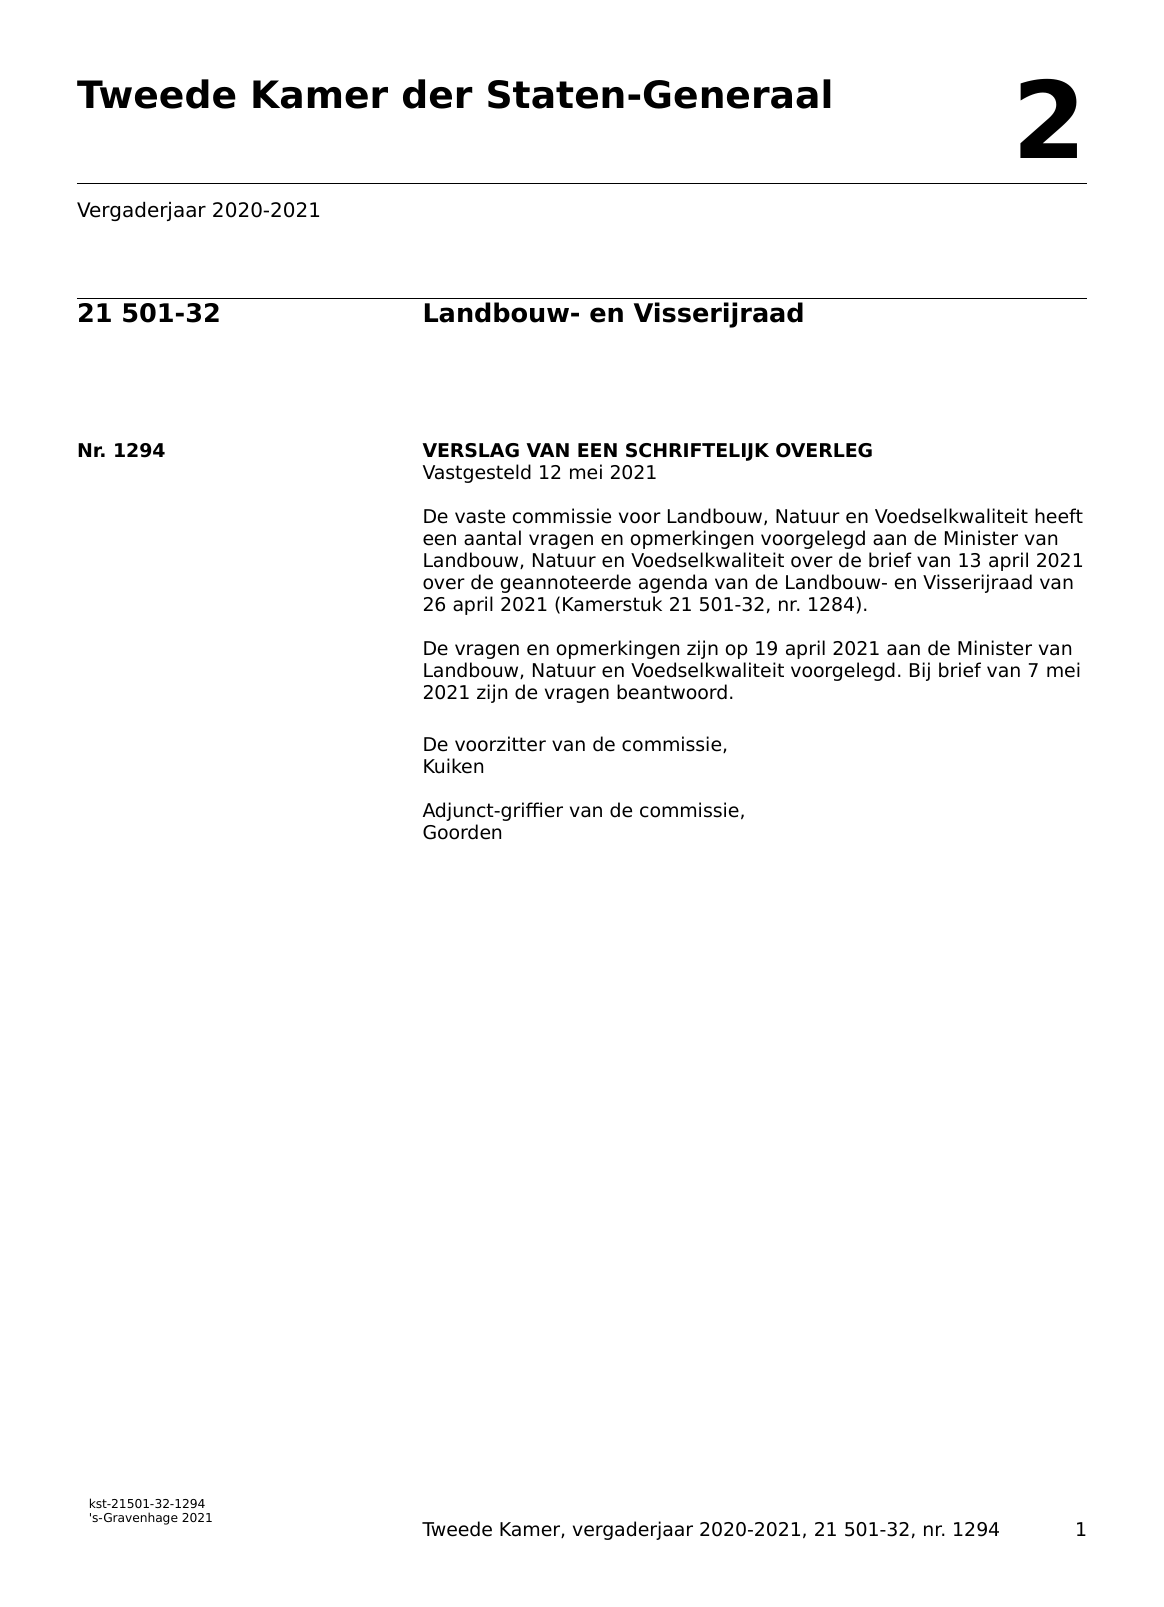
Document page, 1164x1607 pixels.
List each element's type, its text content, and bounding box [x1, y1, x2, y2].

text De voorzitter van de commissie, Kuiken [422, 734, 1087, 778]
table_cell Vergaderjaar 2020-2021 [77, 184, 1087, 298]
subtitle 21 501-32 Landbouw- en Visserijraad [77, 299, 1087, 329]
text kst-21501-32-1294 [88, 1497, 323, 1511]
subtitle Nr. 1294 VERSLAG VAN EEN SCHRIFTELIJK OVERLEG [77, 440, 1087, 462]
table_header Tweede Kamer der Staten-Generaal [77, 59, 886, 183]
text De vragen en opmerkingen zijn op 19 april 2021 aan de Minister van Landbouw, Natuur en Voedselkwaliteit voorgelegd. Bij brief van 7 mei 2021 zijn de vragen beantwoord. [422, 638, 1087, 704]
text Adjunct-griffier van de commissie, Goorden [422, 800, 1087, 844]
table_header 2 [886, 59, 1087, 183]
text 's-Gravenhage 2021 [88, 1511, 323, 1525]
text Vastgesteld 12 mei 2021 [422, 462, 1087, 484]
text De vaste commissie voor Landbouw, Natuur en Voedselkwaliteit heeft een aantal vragen en opmerkingen voorgelegd aan de Minister van Landbouw, Natuur en Voedselkwaliteit over de brief van 13 april 2021 over de geannoteerde agenda van de Landbouw- en Visserijraad van 26 april 2021 (Kamerstuk 21 501-32, nr. 1284). [422, 506, 1087, 616]
